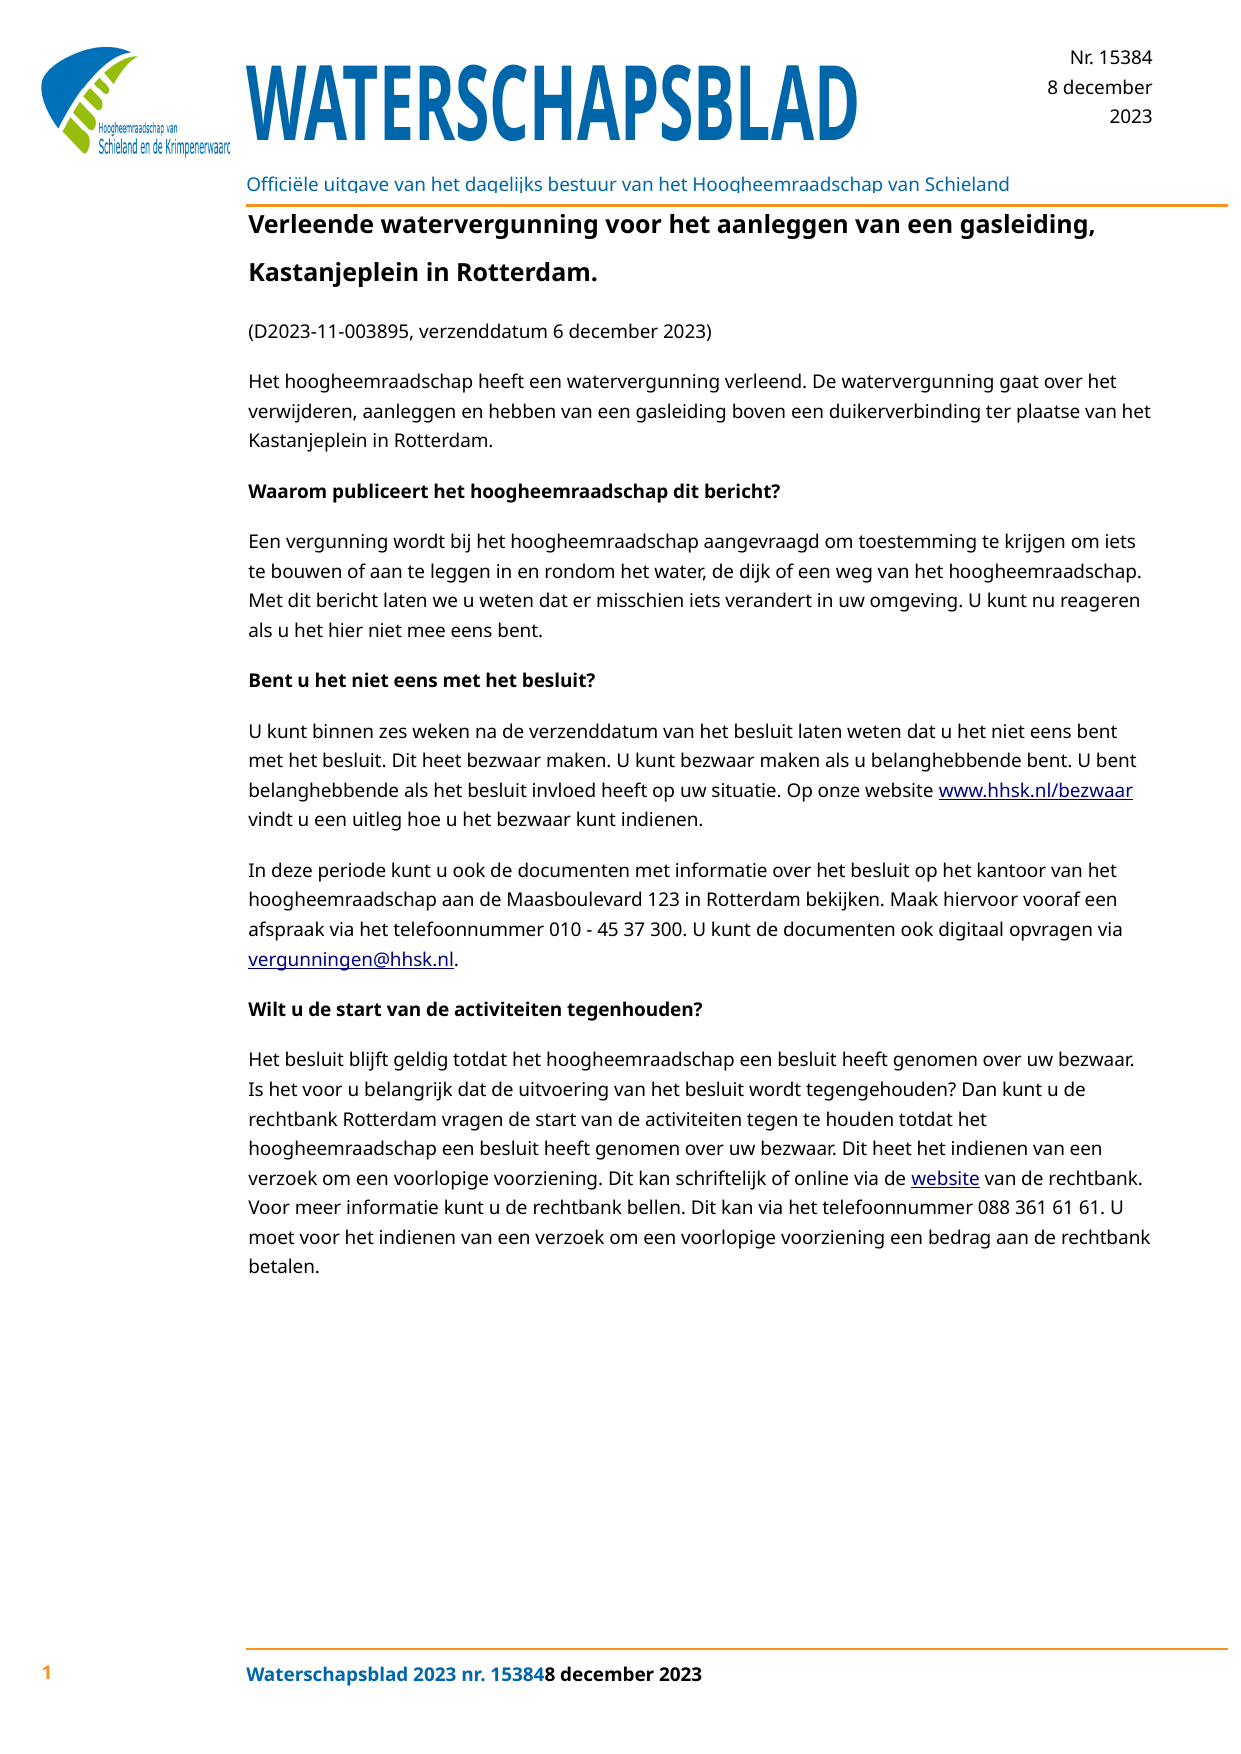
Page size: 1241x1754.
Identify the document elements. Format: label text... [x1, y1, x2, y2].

text Bent u het niet eens met het besluit? [248, 667, 1152, 693]
text Een vergunning wordt bij het hoogheemraadschap aangevraagd om toestemming te krijgen om iets te bouwen of aan te leggen in en rondom het water, de dijk of een weg van het hoogheemraadschap. Met dit bericht laten we u weten dat er misschien iets verandert in uw omgeving. U kunt nu reageren als u het hier niet mee eens bent. [248, 528, 1152, 643]
text Wilt u de start van de activiteiten tegenhouden? [248, 996, 1152, 1022]
text (D2023-11-003895, verzenddatum 6 december 2023) [248, 318, 1152, 344]
text U kunt binnen zes weken na de verzenddatum van het besluit laten weten dat u het niet eens bent met het besluit. Dit heet bezwaar maken. U kunt bezwaar maken als u belanghebbende bent. U bent belanghebbende als het besluit invloed heeft op uw situatie. Op onze website www.hhsk.nl/bezwaar vindt u een uitleg hoe u het bezwaar kunt indienen. [248, 718, 1152, 832]
text Waarom publiceert het hoogheemraadschap dit bericht? [248, 478, 1152, 504]
picture [41, 47, 231, 172]
text Het besluit blijft geldig totdat het hoogheemraadschap een besluit heeft genomen over uw bezwaar. Is het voor u belangrijk dat de uitvoering van het besluit wordt tegengehouden? Dan kunt u de rechtbank Rotterdam vragen de start van de activiteiten tegen te houden totdat het hoogheemraadschap een besluit heeft genomen over uw bezwaar. Dit heet het indienen van een verzoek om een voorlopige voorziening. Dit kan schriftelijk of online via de website van de rechtbank. Voor meer informatie kunt u de rechtbank bellen. Dit kan via het telefoonnummer 088 361 61 61. U moet voor het indienen van een verzoek om een voorlopige voorziening een bedrag aan de rechtbank betalen. [248, 1047, 1152, 1279]
text Het hoogheemraadschap heeft een watervergunning verleend. De watervergunning gaat over het verwijderen, aanleggen en hebben van een gasleiding boven een duikerverbinding ter plaatse van het Kastanjeplein in Rotterdam. [248, 368, 1152, 453]
text In deze periode kunt u ook de documenten met informatie over het besluit op het kantoor van het hoogheemraadschap aan de Maasboulevard 123 in Rotterdam bekijken. Maak hiervoor vooraf een afspraak via het telefoonnummer 010 - 45 37 300. U kunt de documenten ook digitaal opvragen via vergunningen@hhsk.nl. [248, 857, 1152, 972]
text Verleende watervergunning voor het aanleggen van een gasleiding, Kastanjeplein in Rotterdam. [248, 207, 1152, 288]
